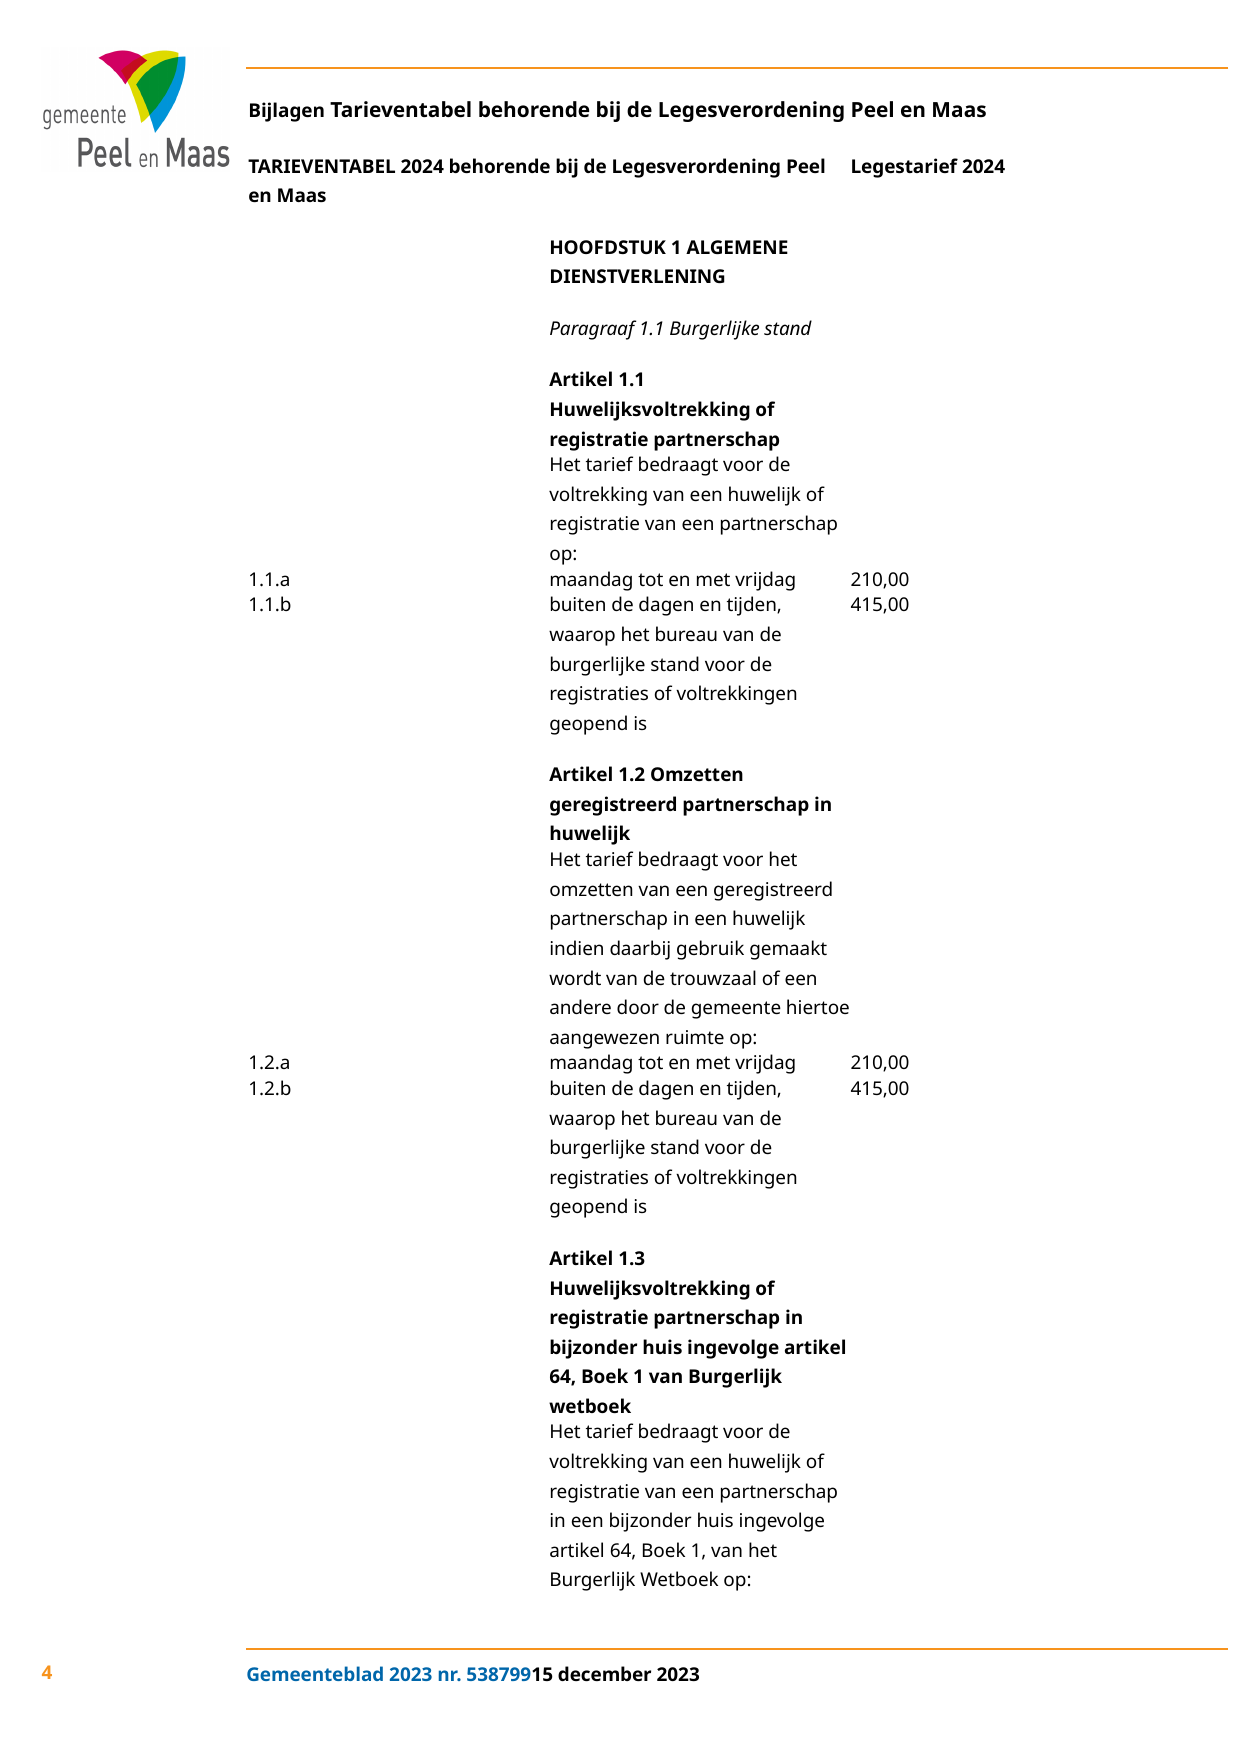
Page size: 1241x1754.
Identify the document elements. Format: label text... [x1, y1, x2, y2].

table_header TARIEVENTABEL 2024 behorende bij de Legesverordening Peel en Maas [248, 153, 850, 208]
table_cell 1.1.a [248, 566, 549, 592]
table_cell 1.2.a [248, 1050, 549, 1075]
table_cell maandag tot en met vrijdag [549, 1050, 850, 1075]
table_cell [248, 289, 549, 315]
table_cell 415,00 [850, 592, 1152, 736]
table_cell [248, 1219, 549, 1245]
table_cell [549, 1219, 850, 1245]
table_cell [850, 234, 1152, 289]
table_cell [850, 451, 1152, 566]
table_cell [248, 341, 549, 367]
table_cell [549, 289, 850, 315]
table_cell Paragraaf 1.1 Burgerlijke stand [549, 315, 850, 341]
text Bijlagen Tarieventabel behorende bij de Legesverordening Peel en Maas [248, 95, 1152, 123]
table_cell [850, 1219, 1152, 1245]
table_cell Het tarief bedraagt voor de voltrekking van een huwelijk of registratie van een partnerschap in een bijzonder huis ingevolge artikel 64, Boek 1, van het Burgerlijk Wetboek op: [549, 1419, 850, 1592]
picture [41, 47, 231, 172]
table_cell [549, 736, 850, 761]
table_cell [850, 761, 1152, 846]
table_cell 1.2.b [248, 1075, 549, 1219]
table_cell [850, 208, 1152, 234]
table_cell buiten de dagen en tijden, waarop het bureau van de burgerlijke stand voor de registraties of voltrekkingen geopend is [549, 1075, 850, 1219]
table_cell [248, 367, 549, 451]
table_cell Artikel 1.2 Omzetten geregistreerd partnerschap in huwelijk [549, 761, 850, 846]
table_cell Het tarief bedraagt voor het omzetten van een geregistreerd partnerschap in een huwelijk indien daarbij gebruik gemaakt wordt van de trouwzaal of een andere door de gemeente hiertoe aangewezen ruimte op: [549, 846, 850, 1049]
table_header Legestarief 2024 [850, 153, 1152, 208]
table_cell [248, 761, 549, 846]
table_cell [549, 341, 850, 367]
table_cell HOOFDSTUK 1 ALGEMENE DIENSTVERLENING [549, 234, 850, 289]
table_cell [850, 846, 1152, 1049]
table_cell [850, 315, 1152, 341]
table_cell [850, 289, 1152, 315]
table_cell [248, 846, 549, 1049]
table_cell Artikel 1.3 Huwelijksvoltrekking of registratie partnerschap in bijzonder huis ingevolge artikel 64, Boek 1 van Burgerlijk wetboek [549, 1245, 850, 1419]
table_cell [248, 315, 549, 341]
table_cell [248, 451, 549, 566]
table_cell [850, 1419, 1152, 1592]
table_cell [850, 341, 1152, 367]
table_cell [850, 1245, 1152, 1419]
table_cell [549, 208, 850, 234]
table_cell [850, 367, 1152, 451]
table_cell buiten de dagen en tijden, waarop het bureau van de burgerlijke stand voor de registraties of voltrekkingen geopend is [549, 592, 850, 736]
table_cell [248, 234, 549, 289]
table_cell 1.1.b [248, 592, 549, 736]
table_cell Artikel 1.1 Huwelijksvoltrekking of registratie partnerschap [549, 367, 850, 451]
table_cell 415,00 [850, 1075, 1152, 1219]
table_cell [248, 1419, 549, 1592]
table_cell 210,00 [850, 566, 1152, 592]
table_cell [850, 736, 1152, 761]
table_cell [248, 736, 549, 761]
table_cell Het tarief bedraagt voor de voltrekking van een huwelijk of registratie van een partnerschap op: [549, 451, 850, 566]
table_cell maandag tot en met vrijdag [549, 566, 850, 592]
table_cell [248, 208, 549, 234]
table_cell 210,00 [850, 1050, 1152, 1075]
table_cell [248, 1245, 549, 1419]
